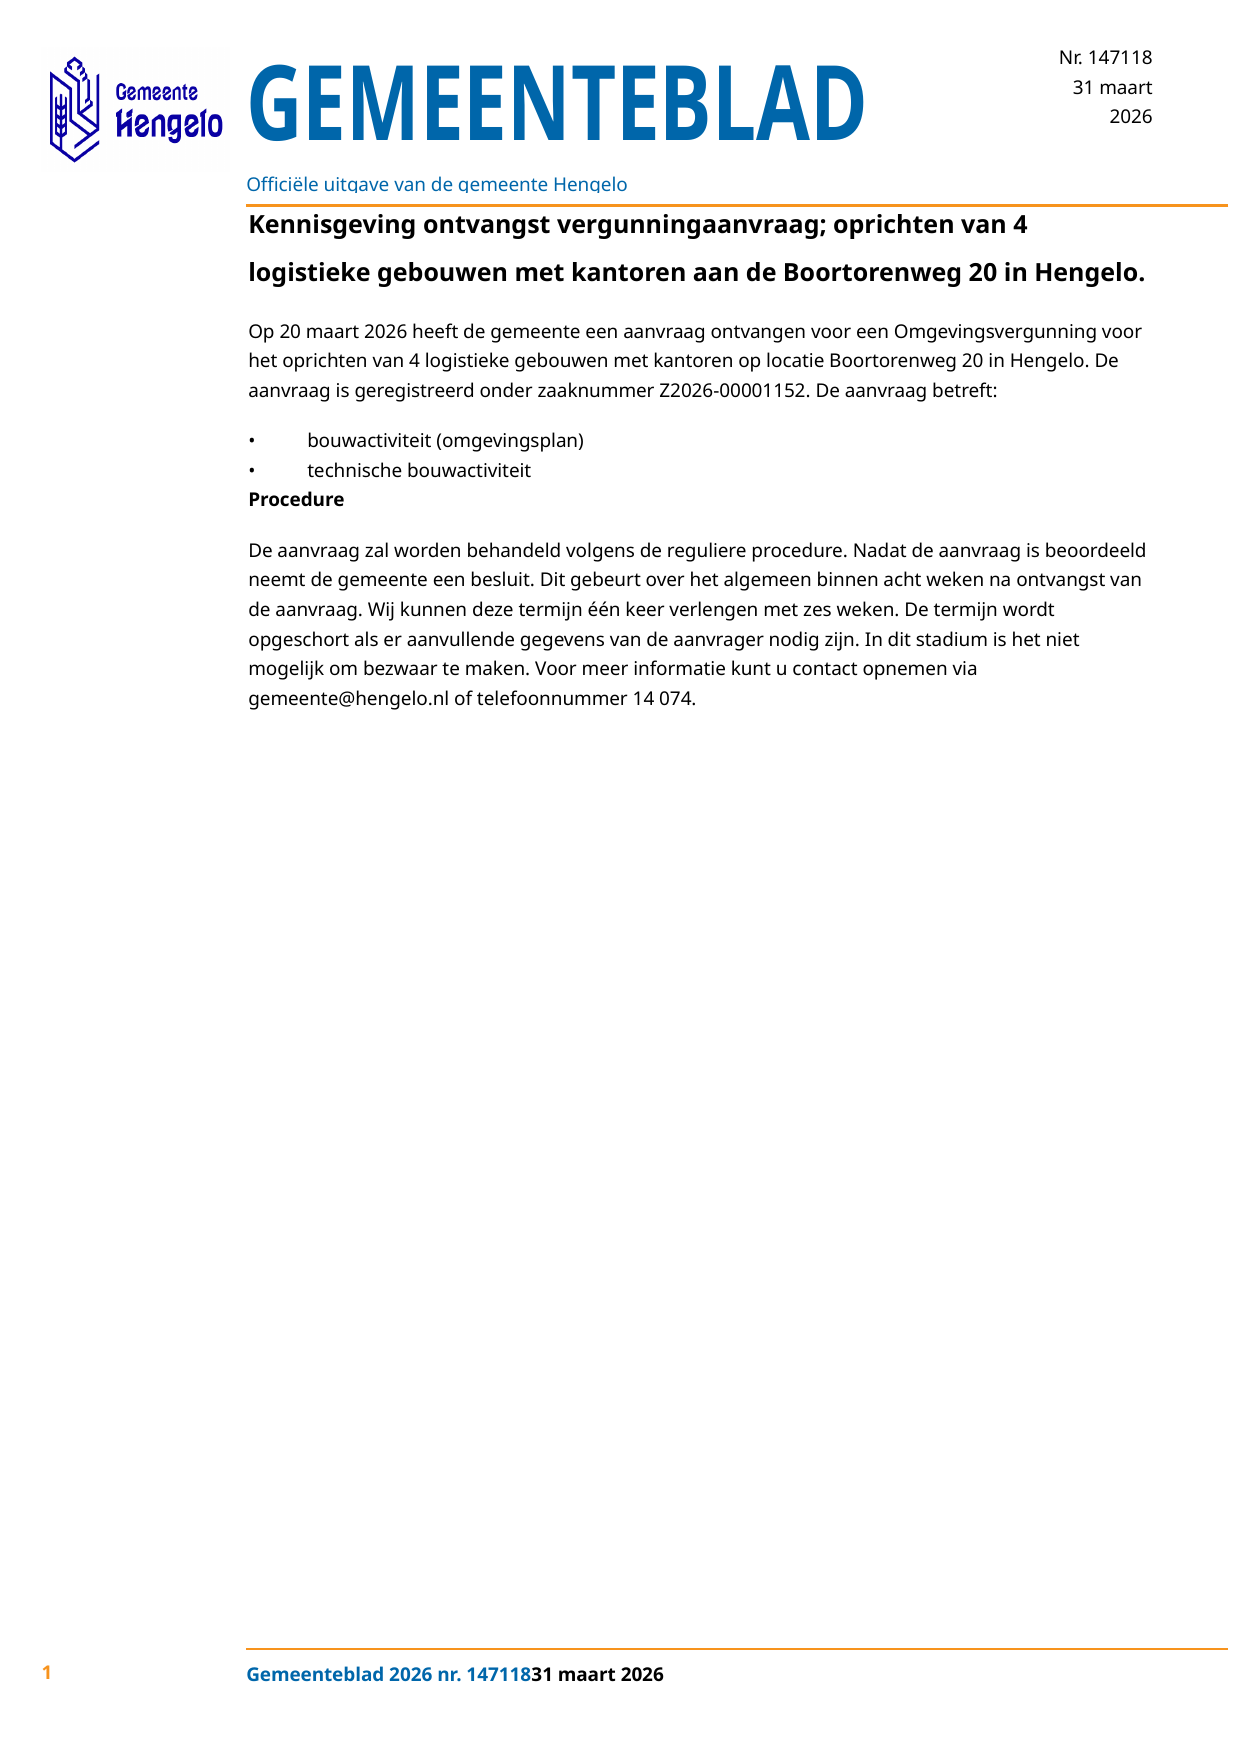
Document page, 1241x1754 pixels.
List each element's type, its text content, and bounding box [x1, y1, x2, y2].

list technische bouwactiviteit [248, 457, 1152, 483]
text De aanvraag zal worden behandeld volgens de reguliere procedure. Nadat de aanvraag is beoordeeld neemt de gemeente een besluit. Dit gebeurt over het algemeen binnen acht weken na ontvangst van de aanvraag. Wij kunnen deze termijn één keer verlengen met zes weken. De termijn wordt opgeschort als er aanvullende gegevens van de aanvrager nodig zijn. In dit stadium is het niet mogelijk om bezwaar te maken. Voor meer informatie kunt u contact opnemen via gemeente@hengelo.nl of telefoonnummer 14 074. [248, 537, 1152, 711]
picture [41, 47, 231, 172]
text Procedure [248, 487, 1152, 512]
list bouwactiviteit (omgevingsplan) [248, 427, 1152, 453]
text Kennisgeving ontvangst vergunningaanvraag; oprichten van 4 logistieke gebouwen met kantoren aan de Boortorenweg 20 in Hengelo. [248, 207, 1152, 288]
text Op 20 maart 2026 heeft de gemeente een aanvraag ontvangen voor een Omgevingsvergunning voor het oprichten van 4 logistieke gebouwen met kantoren op locatie Boortorenweg 20 in Hengelo. De aanvraag is geregistreerd onder zaaknummer Z2026-00001152. De aanvraag betreft: [248, 318, 1152, 403]
